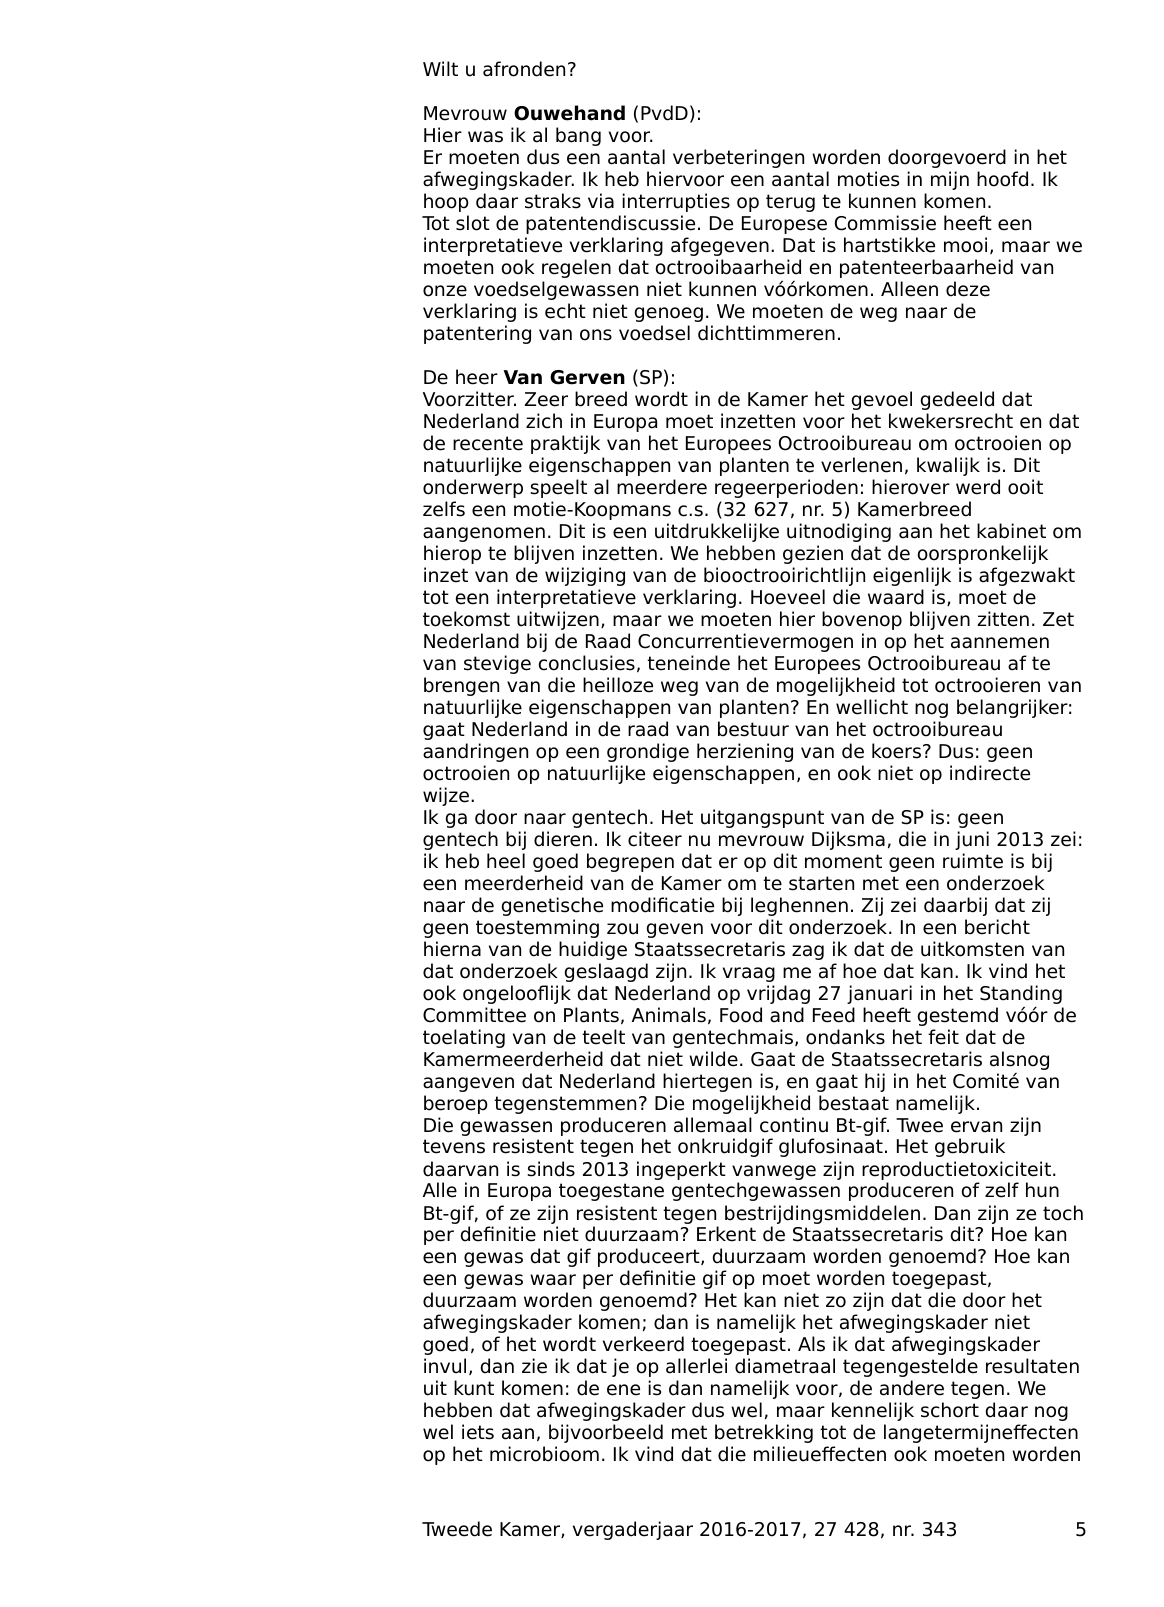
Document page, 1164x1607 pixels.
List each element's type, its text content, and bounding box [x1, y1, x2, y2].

text Wilt u afronden? [422, 59, 1087, 81]
text Voorzitter. Zeer breed wordt in de Kamer het gevoel gedeeld dat Nederland zich in Europa moet inzetten voor het kwekersrecht en dat de recente praktijk van het Europees Octrooibureau om octrooien op natuurlijke eigenschappen van planten te verlenen, kwalijk is. Dit onderwerp speelt al meerdere regeerperioden: hierover werd ooit zelfs een motie-Koopmans c.s. (32 627, nr. 5) Kamerbreed aangenomen. Dit is een uitdrukkelijke uitnodiging aan het kabinet om hierop te blijven inzetten. We hebben gezien dat de oorspronkelijk inzet van de wijziging van de biooctrooirichtlijn eigenlijk is afgezwakt tot een interpretatieve verklaring. Hoeveel die waard is, moet de toekomst uitwijzen, maar we moeten hier bovenop blijven zitten. Zet Nederland bij de Raad Concurrentievermogen in op het aannemen van stevige conclusies, teneinde het Europees Octrooibureau af te brengen van die heilloze weg van de mogelijkheid tot octrooieren van natuurlijke eigenschappen van planten? En wellicht nog belangrijker: gaat Nederland in de raad van bestuur van het octrooibureau aandringen op een grondige herziening van de koers? Dus: geen octrooien op natuurlijke eigenschappen, en ook niet op indirecte wijze. [422, 389, 1087, 807]
text Ik ga door naar gentech. Het uitgangspunt van de SP is: geen gentech bij dieren. Ik citeer nu mevrouw Dijksma, die in juni 2013 zei: ik heb heel goed begrepen dat er op dit moment geen ruimte is bij een meerderheid van de Kamer om te starten met een onderzoek naar de genetische modificatie bij leghennen. Zij zei daarbij dat zij geen toestemming zou geven voor dit onderzoek. In een bericht hierna van de huidige Staatssecretaris zag ik dat de uitkomsten van dat onderzoek geslaagd zijn. Ik vraag me af hoe dat kan. Ik vind het ook ongelooflijk dat Nederland op vrijdag 27 januari in het Standing Committee on Plants, Animals, Food and Feed heeft gestemd vóór de toelating van de teelt van gentechmais, ondanks het feit dat de Kamermeerderheid dat niet wilde. Gaat de Staatssecretaris alsnog aangeven dat Nederland hiertegen is, en gaat hij in het Comité van beroep tegenstemmen? Die mogelijkheid bestaat namelijk. [422, 807, 1087, 1114]
text De heer Van Gerven (SP): [422, 367, 1087, 389]
text Mevrouw Ouwehand (PvdD): [422, 103, 1087, 125]
text Die gewassen produceren allemaal continu Bt-gif. Twee ervan zijn tevens resistent tegen het onkruidgif glufosinaat. Het gebruik daarvan is sinds 2013 ingeperkt vanwege zijn reproductietoxiciteit. Alle in Europa toegestane gentechgewassen produceren of zelf hun Bt-gif, of ze zijn resistent tegen bestrijdingsmiddelen. Dan zijn ze toch per definitie niet duurzaam? Erkent de Staatssecretaris dit? Hoe kan een gewas dat gif produceert, duurzaam worden genoemd? Hoe kan een gewas waar per definitie gif op moet worden toegepast, duurzaam worden genoemd? Het kan niet zo zijn dat die door het afwegingskader komen; dan is namelijk het afwegingskader niet goed, of het wordt verkeerd toegepast. Als ik dat afwegingskader invul, dan zie ik dat je op allerlei diametraal tegengestelde resultaten uit kunt komen: de ene is dan namelijk voor, de andere tegen. We hebben dat afwegingskader dus wel, maar kennelijk schort daar nog wel iets aan, bijvoorbeeld met betrekking tot de langetermijneffecten op het microbioom. Ik vind dat die milieueffecten ook moeten worden [422, 1114, 1087, 1466]
text Er moeten dus een aantal verbeteringen worden doorgevoerd in het afwegingskader. Ik heb hiervoor een aantal moties in mijn hoofd. Ik hoop daar straks via interrupties op terug te kunnen komen. [422, 147, 1087, 213]
text Tot slot de patentendiscussie. De Europese Commissie heeft een interpretatieve verklaring afgegeven. Dat is hartstikke mooi, maar we moeten ook regelen dat octrooibaarheid en patenteerbaarheid van onze voedselgewassen niet kunnen vóórkomen. Alleen deze verklaring is echt niet genoeg. We moeten de weg naar de patentering van ons voedsel dichttimmeren. [422, 213, 1087, 345]
text Hier was ik al bang voor. [422, 125, 1087, 147]
